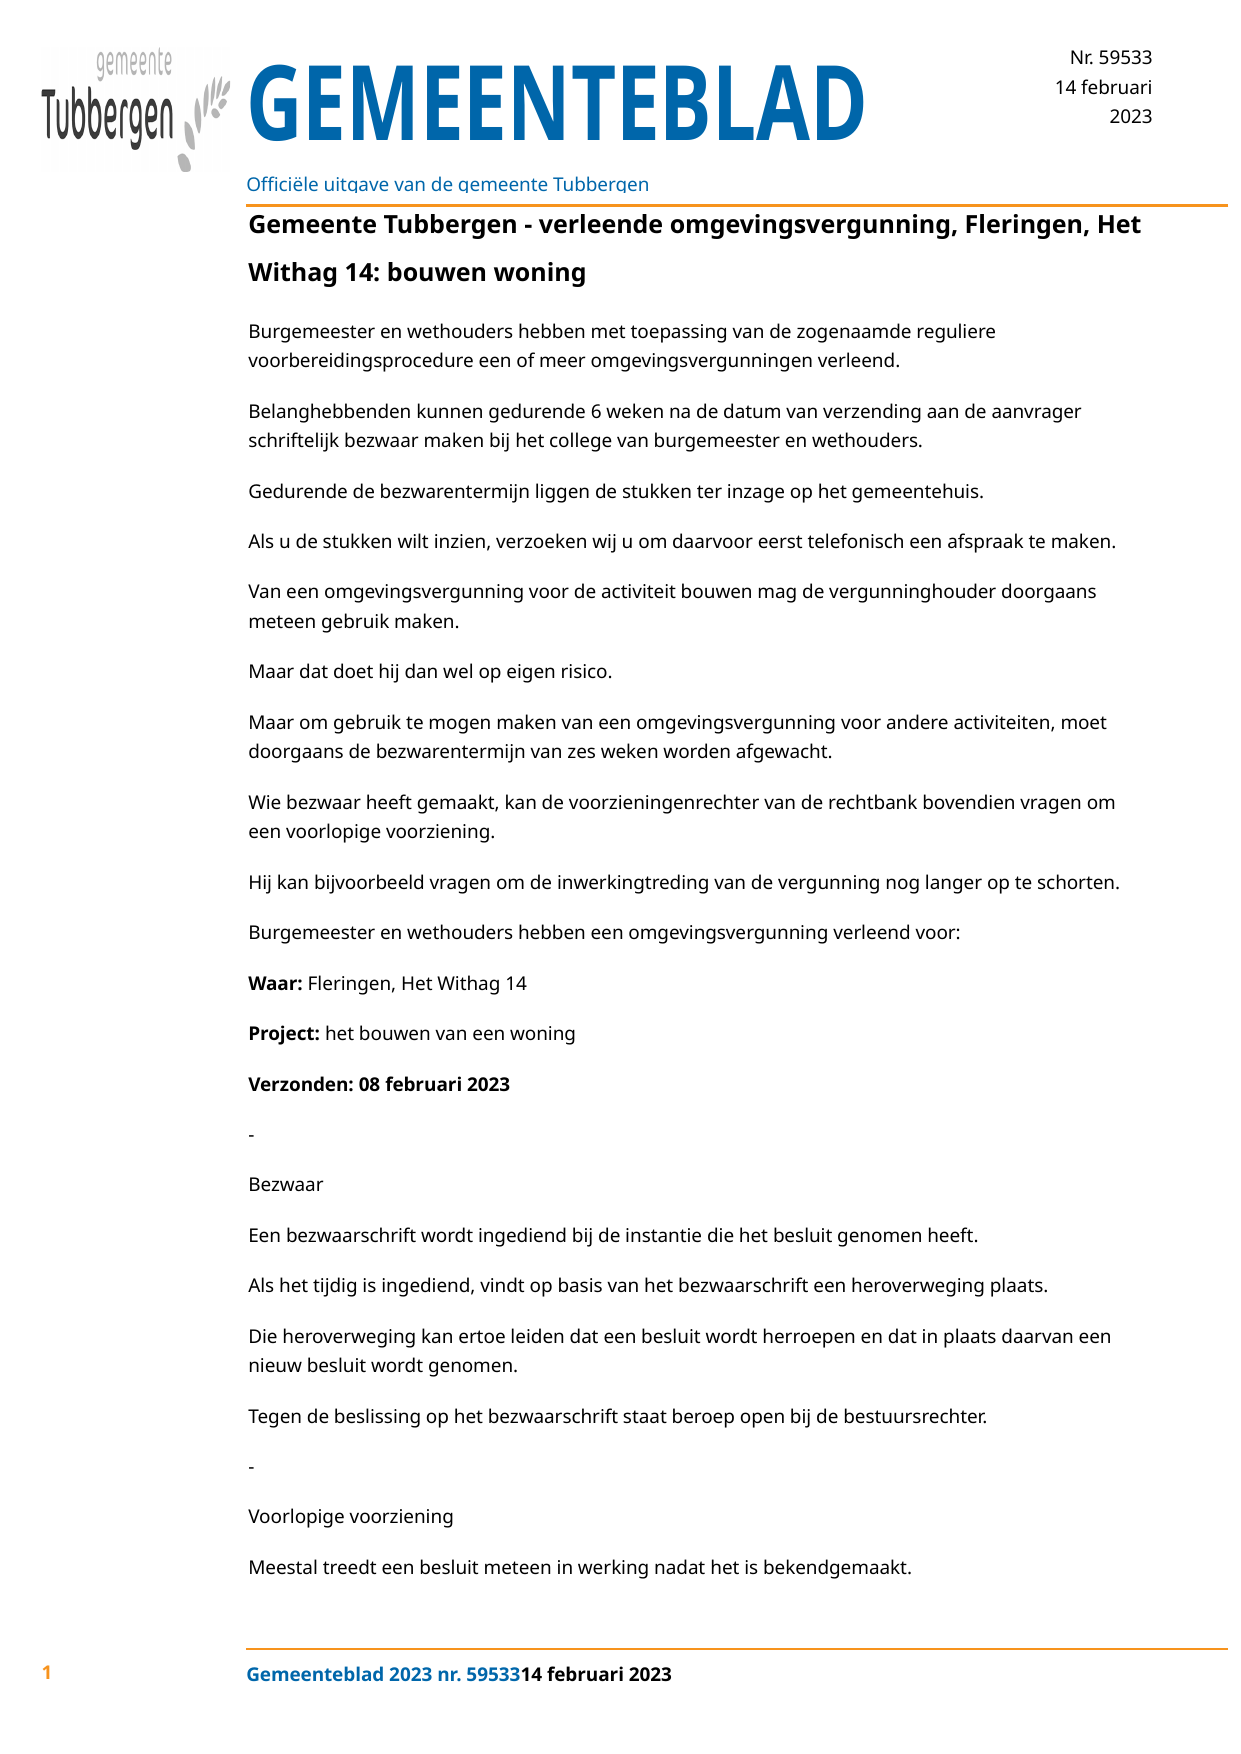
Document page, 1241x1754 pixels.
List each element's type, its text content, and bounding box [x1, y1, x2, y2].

text Hij kan bijvoorbeeld vragen om de inwerkingtreding van de vergunning nog langer op te schorten. [248, 869, 1152, 895]
text Burgemeester en wethouders hebben met toepassing van de zogenaamde reguliere voorbereidingsprocedure een of meer omgevingsvergunningen verleend. [248, 318, 1152, 373]
text Gemeente Tubbergen - verleende omgevingsvergunning, Fleringen, Het Withag 14: bouwen woning [248, 207, 1152, 288]
text Burgemeester en wethouders hebben een omgevingsvergunning verleend voor: [248, 919, 1152, 945]
text Als u de stukken wilt inzien, verzoeken wij u om daarvoor eerst telefonisch een afspraak te maken. [248, 528, 1152, 554]
text Maar om gebruik te mogen maken van een omgevingsvergunning voor andere activiteiten, moet doorgaans de bezwarentermijn van zes weken worden afgewacht. [248, 709, 1152, 764]
text - [248, 1121, 1152, 1147]
text Waar: Fleringen, Het Withag 14 [248, 970, 1152, 996]
text Van een omgevingsvergunning voor de activiteit bouwen mag de vergunninghouder doorgaans meteen gebruik maken. [248, 579, 1152, 634]
text Als het tijdig is ingediend, vindt op basis van het bezwaarschrift een heroverweging plaats. [248, 1272, 1152, 1298]
text Tegen de beslissing op het bezwaarschrift staat beroep open bij de bestuursrechter. [248, 1403, 1152, 1429]
picture [41, 47, 231, 172]
text Maar dat doet hij dan wel op eigen risico. [248, 659, 1152, 684]
text Bezwaar [248, 1172, 1152, 1197]
text Belanghebbenden kunnen gedurende 6 weken na de datum van verzending aan de aanvrager schriftelijk bezwaar maken bij het college van burgemeester en wethouders. [248, 398, 1152, 453]
text Meestal treedt een besluit meteen in werking nadat het is bekendgemaakt. [248, 1554, 1152, 1580]
text Voorlopige voorziening [248, 1504, 1152, 1529]
text Project: het bouwen van een woning [248, 1020, 1152, 1046]
text Verzonden: 08 februari 2023 [248, 1071, 1152, 1097]
text Gedurende de bezwarentermijn liggen de stukken ter inzage op het gemeentehuis. [248, 478, 1152, 504]
text Wie bezwaar heeft gemaakt, kan de voorzieningenrechter van de rechtbank bovendien vragen om een voorlopige voorziening. [248, 789, 1152, 844]
text Een bezwaarschrift wordt ingediend bij de instantie die het besluit genomen heeft. [248, 1222, 1152, 1248]
text Die heroverweging kan ertoe leiden dat een besluit wordt herroepen en dat in plaats daarvan een nieuw besluit wordt genomen. [248, 1323, 1152, 1378]
text - [248, 1453, 1152, 1479]
